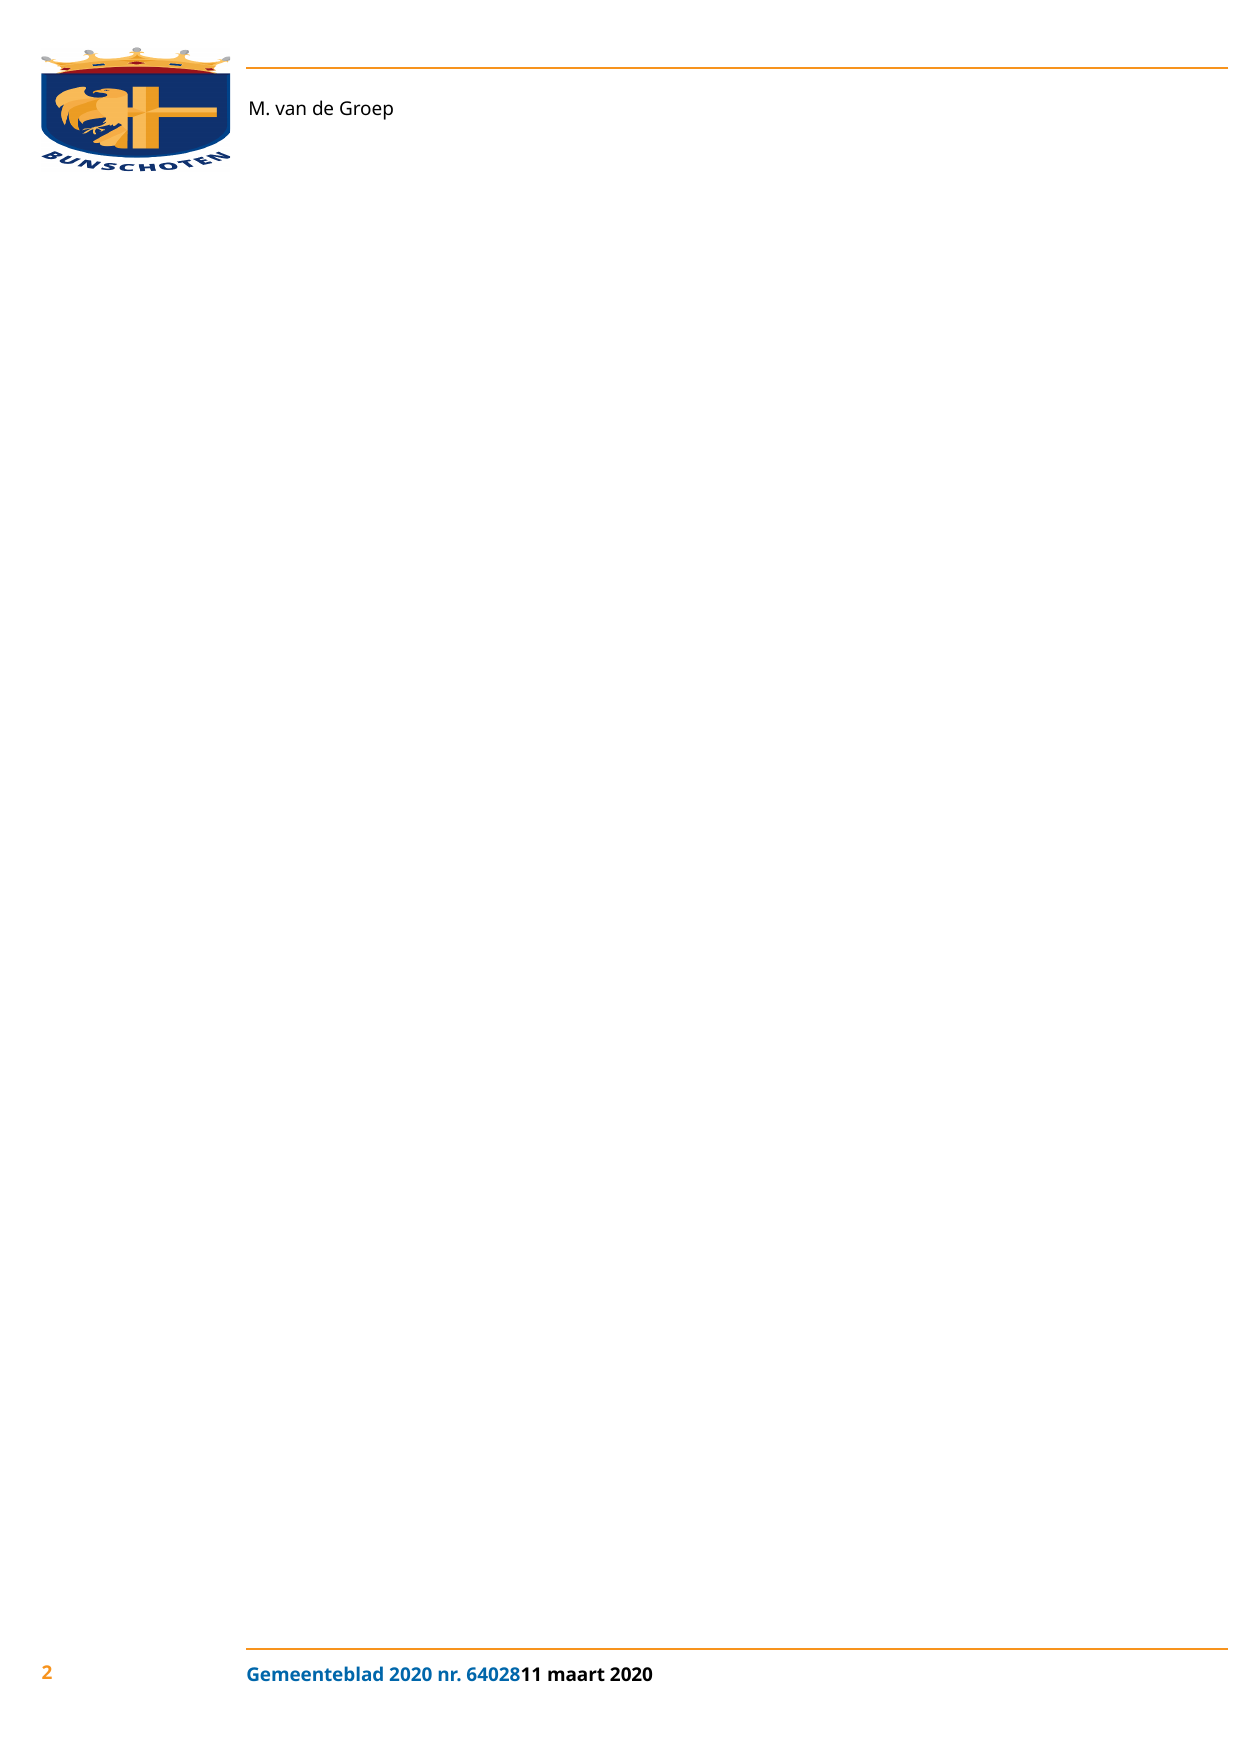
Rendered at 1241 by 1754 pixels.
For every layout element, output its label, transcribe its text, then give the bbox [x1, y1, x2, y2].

text M. van de Groep [248, 95, 1152, 121]
picture [41, 47, 231, 172]
